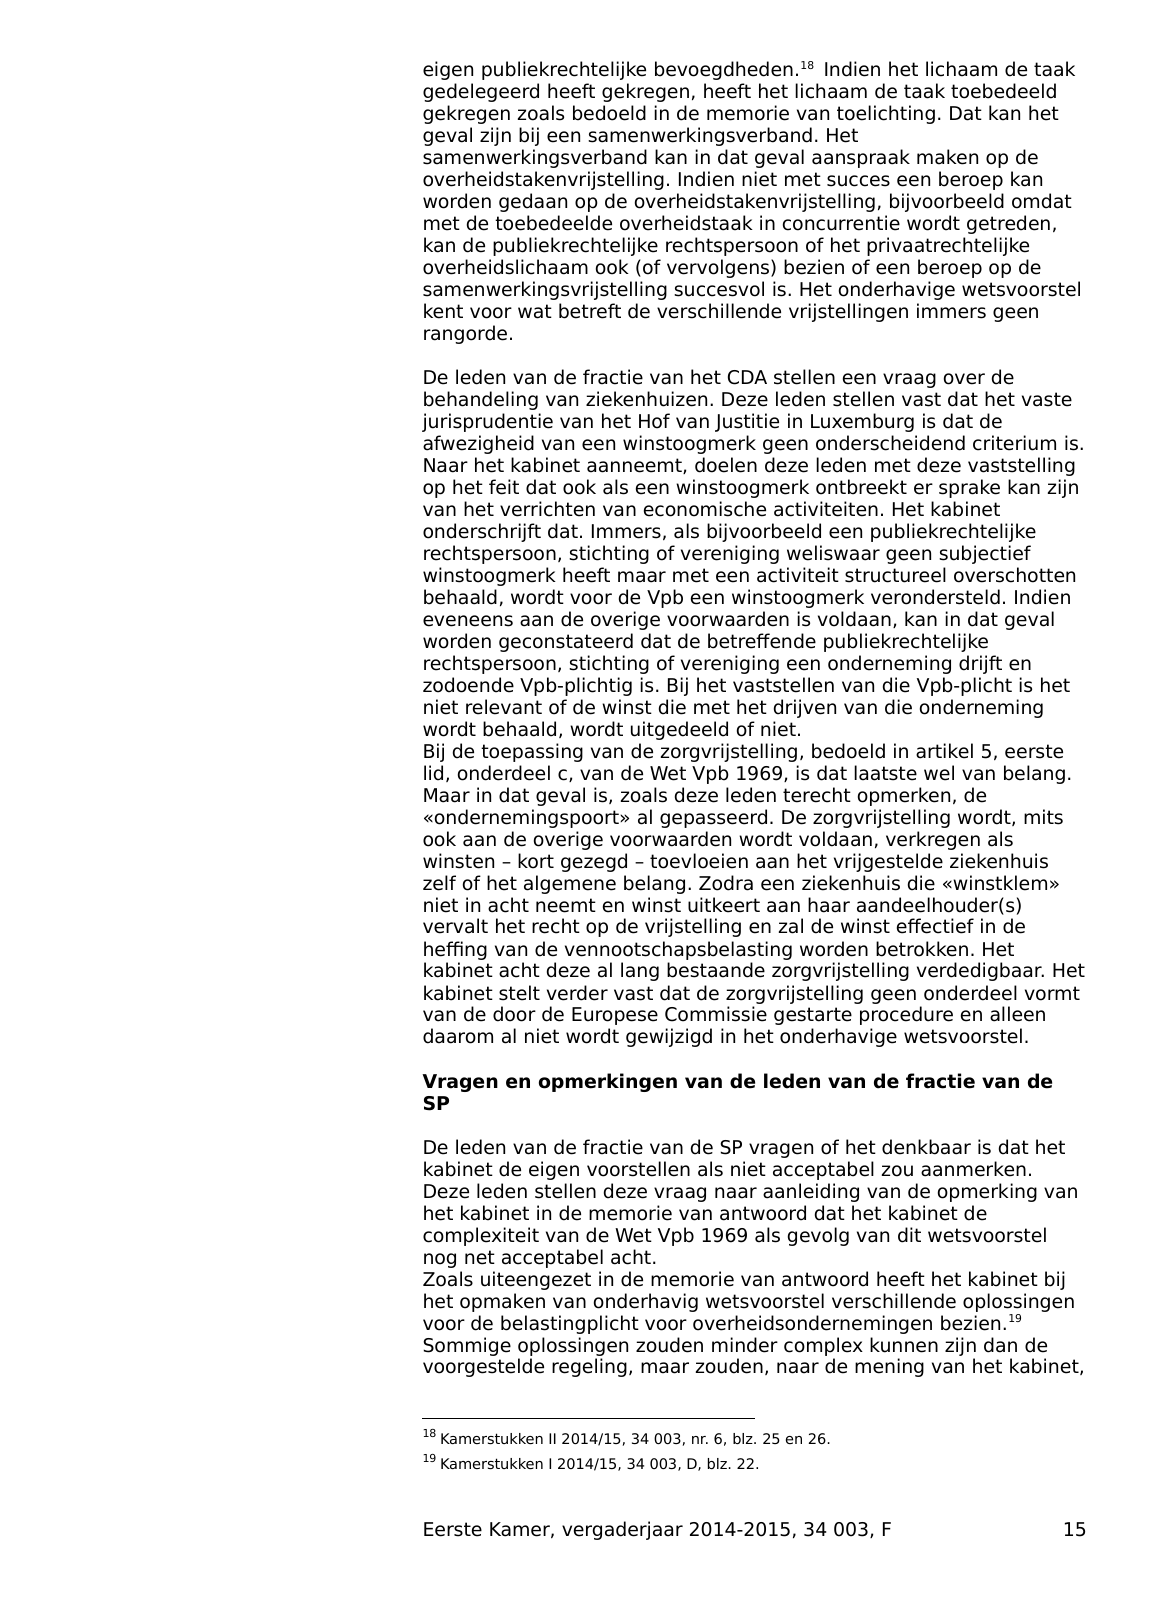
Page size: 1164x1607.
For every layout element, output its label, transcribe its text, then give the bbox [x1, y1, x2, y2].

text Zoals uiteengezet in de memorie van antwoord heeft het kabinet bij het opmaken van onderhavig wetsvoorstel verschillende oplossingen voor de belastingplicht voor overheidsondernemingen bezien. Sommige oplossingen zouden minder complex kunnen zijn dan de voorgestelde regeling, maar zouden, naar de mening van het kabinet, [422, 1268, 1087, 1378]
subtitle Vragen en opmerkingen van de leden van de fractie van de SP [422, 1071, 1087, 1114]
text Bij de toepassing van de zorgvrijstelling, bedoeld in artikel 5, eerste lid, onderdeel c, van de Wet Vpb 1969, is dat laatste wel van belang. Maar in dat geval is, zoals deze leden terecht opmerken, de «ondernemingspoort» al gepasseerd. De zorgvrijstelling wordt, mits ook aan de overige voorwaarden wordt voldaan, verkregen als winsten – kort gezegd – toevloeien aan het vrijgestelde ziekenhuis zelf of het algemene belang. Zodra een ziekenhuis die «winstklem» niet in acht neemt en winst uitkeert aan haar aandeelhouder(s) vervalt het recht op de vrijstelling en zal de winst effectief in de heffing van de vennootschapsbelasting worden betrokken. Het kabinet acht deze al lang bestaande zorgvrijstelling verdedigbaar. Het kabinet stelt verder vast dat de zorgvrijstelling geen onderdeel vormt van de door de Europese Commissie gestarte procedure en alleen daarom al niet wordt gewijzigd in het onderhavige wetsvoorstel. [422, 741, 1087, 1048]
text eigen publiekrechtelijke bevoegdheden. Indien het lichaam de taak gedelegeerd heeft gekregen, heeft het lichaam de taak toebedeeld gekregen zoals bedoeld in de memorie van toelichting. Dat kan het geval zijn bij een samenwerkingsverband. Het samenwerkingsverband kan in dat geval aanspraak maken op de overheidstakenvrijstelling. Indien niet met succes een beroep kan worden gedaan op de overheidstakenvrijstelling, bijvoorbeeld omdat met de toebedeelde overheidstaak in concurrentie wordt getreden, kan de publiekrechtelijke rechtspersoon of het privaatrechtelijke overheidslichaam ook (of vervolgens) bezien of een beroep op de samenwerkingsvrijstelling succesvol is. Het onderhavige wetsvoorstel kent voor wat betreft de verschillende vrijstellingen immers geen rangorde. [422, 59, 1087, 345]
text De leden van de fractie van het CDA stellen een vraag over de behandeling van ziekenhuizen. Deze leden stellen vast dat het vaste jurisprudentie van het Hof van Justitie in Luxemburg is dat de afwezigheid van een winstoogmerk geen onderscheidend criterium is. Naar het kabinet aanneemt, doelen deze leden met deze vaststelling op het feit dat ook als een winstoogmerk ontbreekt er sprake kan zijn van het verrichten van economische activiteiten. Het kabinet onderschrijft dat. Immers, als bijvoorbeeld een publiekrechtelijke rechtspersoon, stichting of vereniging weliswaar geen subjectief winstoogmerk heeft maar met een activiteit structureel overschotten behaald, wordt voor de Vpb een winstoogmerk verondersteld. Indien eveneens aan de overige voorwaarden is voldaan, kan in dat geval worden geconstateerd dat de betreffende publiekrechtelijke rechtspersoon, stichting of vereniging een onderneming drijft en zodoende Vpb-plichtig is. Bij het vaststellen van die Vpb-plicht is het niet relevant of de winst die met het drijven van die onderneming wordt behaald, wordt uitgedeeld of niet. [422, 367, 1087, 741]
text Kamerstukken II 2014/15, 34 003, nr. 6, blz. 25 en 26. [422, 1427, 1087, 1449]
text De leden van de fractie van de SP vragen of het denkbaar is dat het kabinet de eigen voorstellen als niet acceptabel zou aanmerken. Deze leden stellen deze vraag naar aanleiding van de opmerking van het kabinet in de memorie van antwoord dat het kabinet de complexiteit van de Wet Vpb 1969 als gevolg van dit wetsvoorstel nog net acceptabel acht. [422, 1137, 1087, 1268]
text Kamerstukken I 2014/15, 34 003, D, blz. 22. [422, 1452, 1087, 1474]
